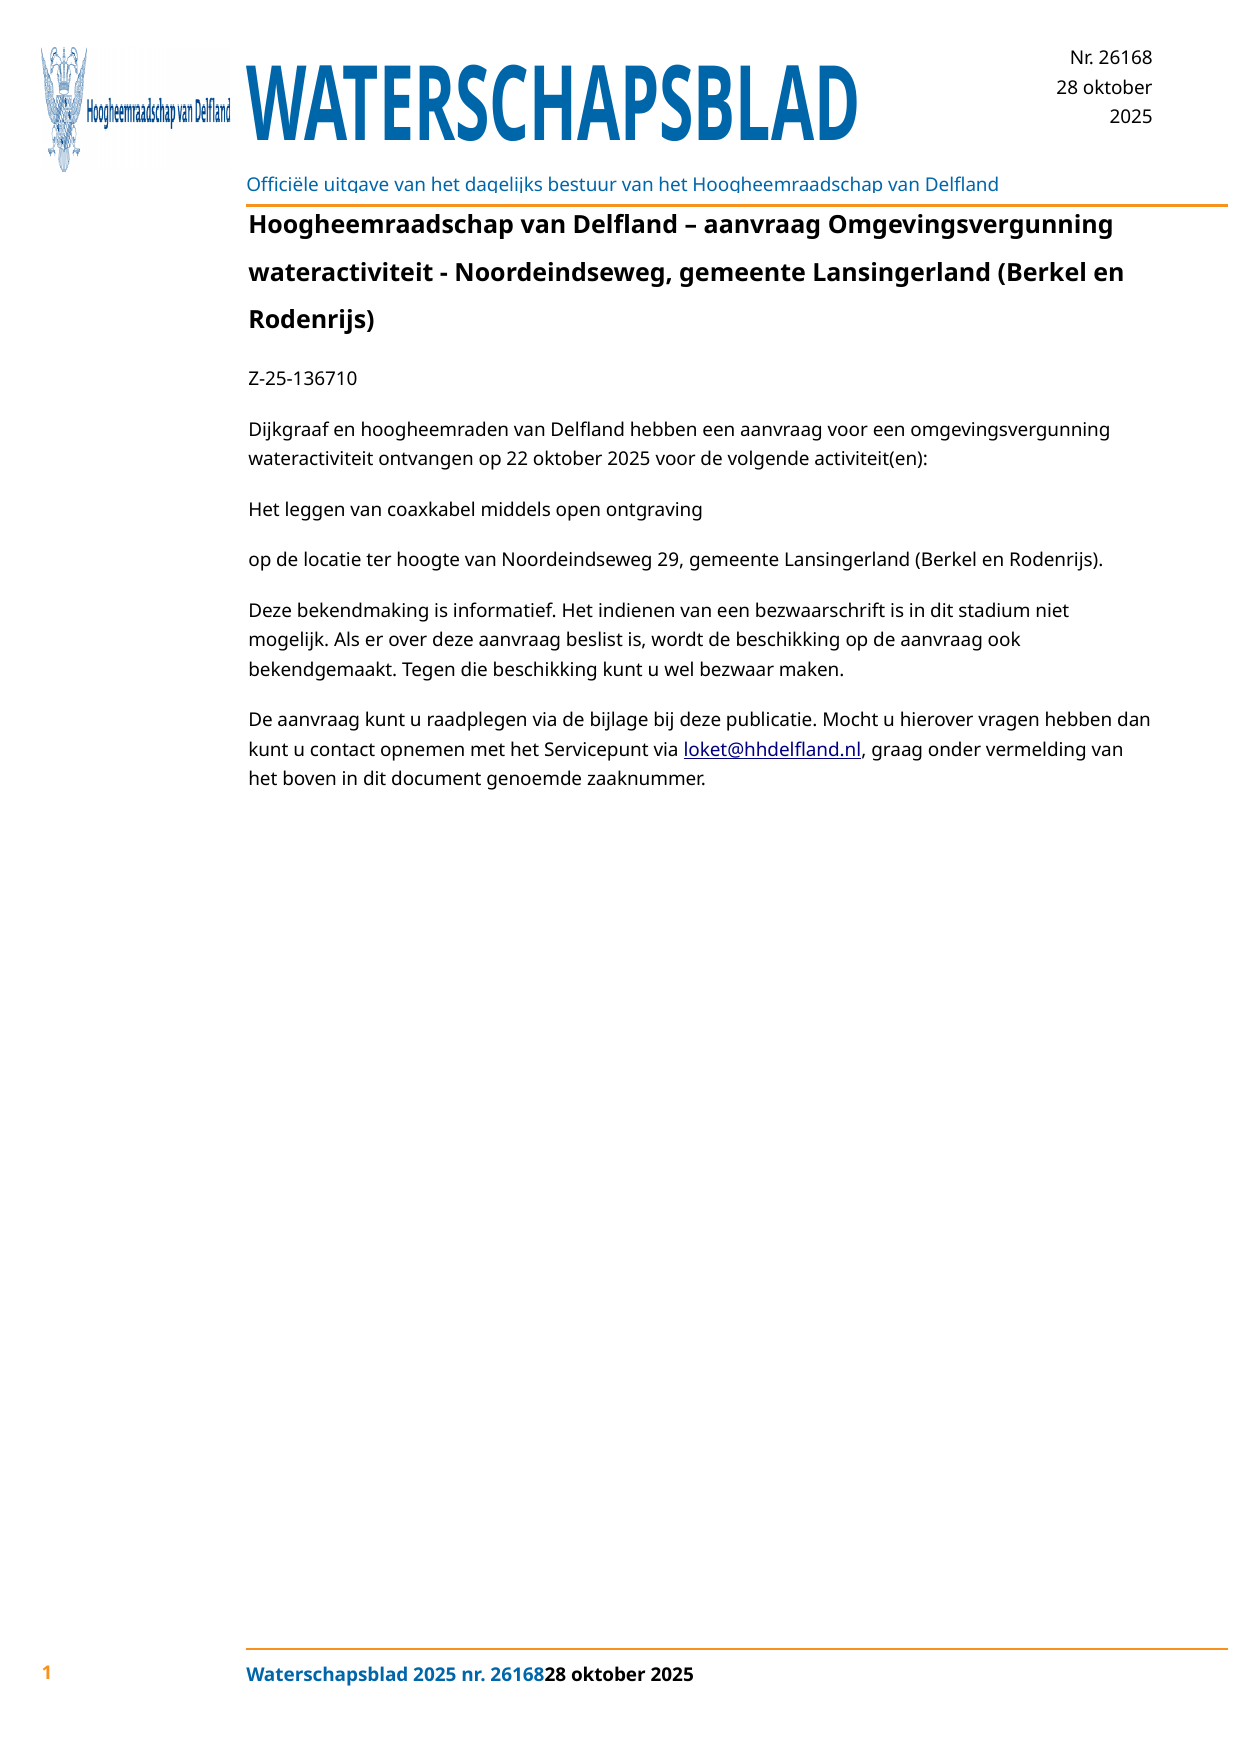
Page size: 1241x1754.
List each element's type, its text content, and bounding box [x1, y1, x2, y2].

text op de locatie ter hoogte van Noordeindseweg 29, gemeente Lansingerland (Berkel en Rodenrijs). [248, 546, 1152, 572]
text Z-25-136710 [248, 366, 1152, 391]
text Dijkgraaf en hoogheemraden van Delfland hebben een aanvraag voor een omgevingsvergunning wateractiviteit ontvangen op 22 oktober 2025 voor de volgende activiteit(en): [248, 416, 1152, 471]
picture [41, 47, 231, 172]
text Deze bekendmaking is informatief. Het indienen van een bezwaarschrift is in dit stadium niet mogelijk. Als er over deze aanvraag beslist is, wordt de beschikking op de aanvraag ook bekendgemaakt. Tegen die beschikking kunt u wel bezwaar maken. [248, 597, 1152, 682]
text Hoogheemraadschap van Delfland – aanvraag Omgevingsvergunning wateractiviteit - Noordeindseweg, gemeente Lansingerland (Berkel en Rodenrijs) [248, 207, 1152, 336]
text Het leggen van coaxkabel middels open ontgraving [248, 496, 1152, 522]
text De aanvraag kunt u raadplegen via de bijlage bij deze publicatie. Mocht u hierover vragen hebben dan kunt u contact opnemen met het Servicepunt via loket@hhdelfland.nl, graag onder vermelding van het boven in dit document genoemde zaaknummer. [248, 706, 1152, 791]
